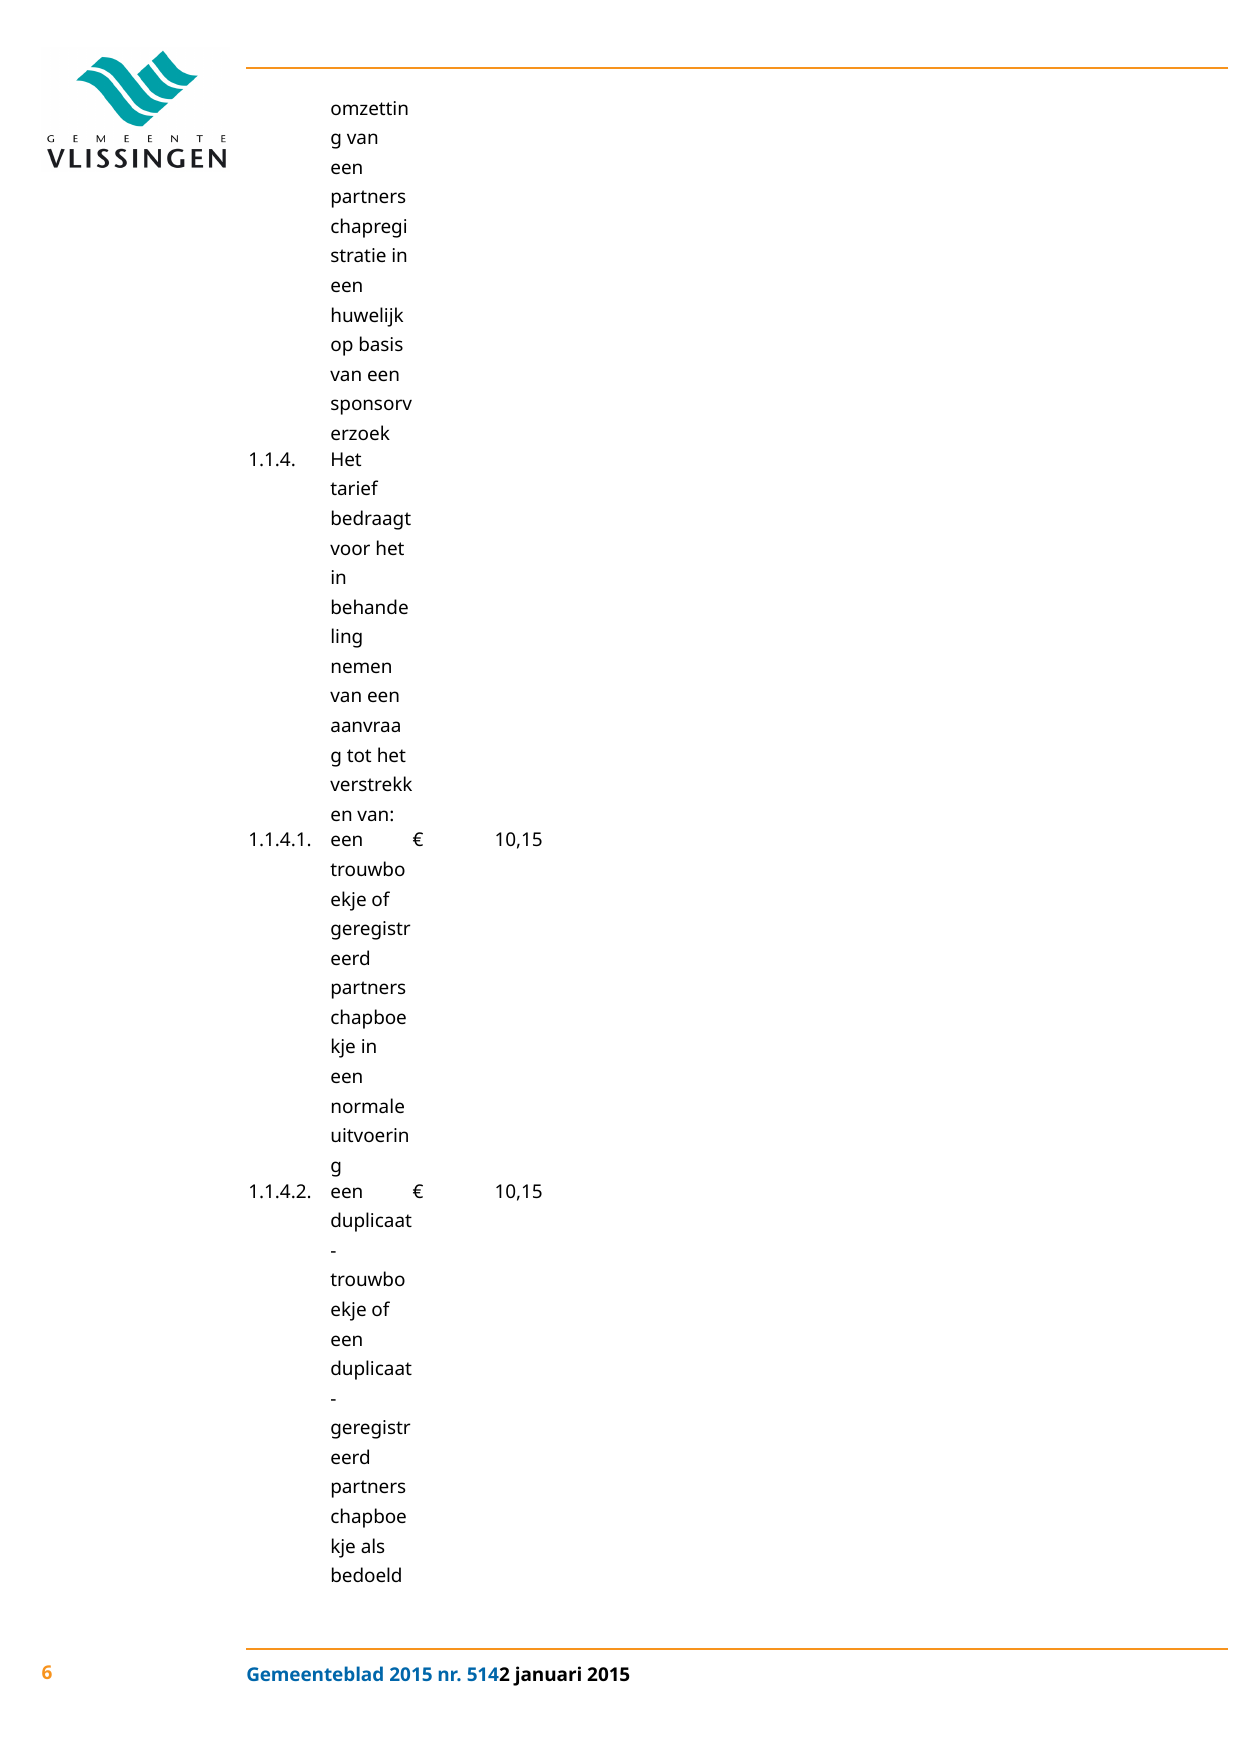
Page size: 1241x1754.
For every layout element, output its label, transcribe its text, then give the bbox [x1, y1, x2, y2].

table_cell € [412, 827, 494, 1178]
table_cell [577, 1178, 659, 1588]
table_cell [577, 95, 659, 446]
table_cell [248, 95, 330, 446]
table_cell [494, 95, 577, 446]
table_cell [1069, 827, 1152, 1178]
table_cell [905, 95, 987, 446]
table_cell € [412, 1178, 494, 1588]
table_cell [577, 446, 659, 827]
table_cell [659, 1178, 741, 1588]
table_cell [987, 1178, 1069, 1588]
table_cell 1.1.4.2. [248, 1178, 330, 1588]
picture [41, 47, 231, 172]
table_cell [905, 1178, 987, 1588]
table_cell [741, 95, 823, 446]
table_cell [659, 446, 741, 827]
table_cell [741, 827, 823, 1178]
table_cell [1069, 1178, 1152, 1588]
table_cell een duplicaat-trouwboekje of een duplicaat-geregistreerd partnerschapboekje als bedoeld [330, 1178, 412, 1588]
table_cell Het tarief bedraagt voor het in behandeling nemen van een aanvraag tot het verstrekken van: [330, 446, 412, 827]
table_cell 10,15 [494, 827, 577, 1178]
table_cell [1069, 95, 1152, 446]
table_cell [412, 95, 494, 446]
table_cell [494, 446, 577, 827]
table_cell 1.1.4.1. [248, 827, 330, 1178]
table_cell een trouwboekje of geregistreerd partnerschapboekje in een normale uitvoering [330, 827, 412, 1178]
table_cell [987, 95, 1069, 446]
table_cell [741, 446, 823, 827]
table_cell [1069, 446, 1152, 827]
table_cell [905, 446, 987, 827]
table_cell omzetting van een partnerschapregistratie in een huwelijk op basis van een sponsorverzoek [330, 95, 412, 446]
table_cell [412, 446, 494, 827]
table_cell 10,15 [494, 1178, 577, 1588]
table_cell [987, 446, 1069, 827]
table_cell [905, 827, 987, 1178]
table_cell 1.1.4. [248, 446, 330, 827]
table_cell [741, 1178, 823, 1588]
table_cell [823, 1178, 905, 1588]
table_cell [823, 827, 905, 1178]
table_cell [987, 827, 1069, 1178]
table_cell [577, 827, 659, 1178]
table_cell [659, 95, 741, 446]
table_cell [823, 95, 905, 446]
table_cell [659, 827, 741, 1178]
table_cell [823, 446, 905, 827]
